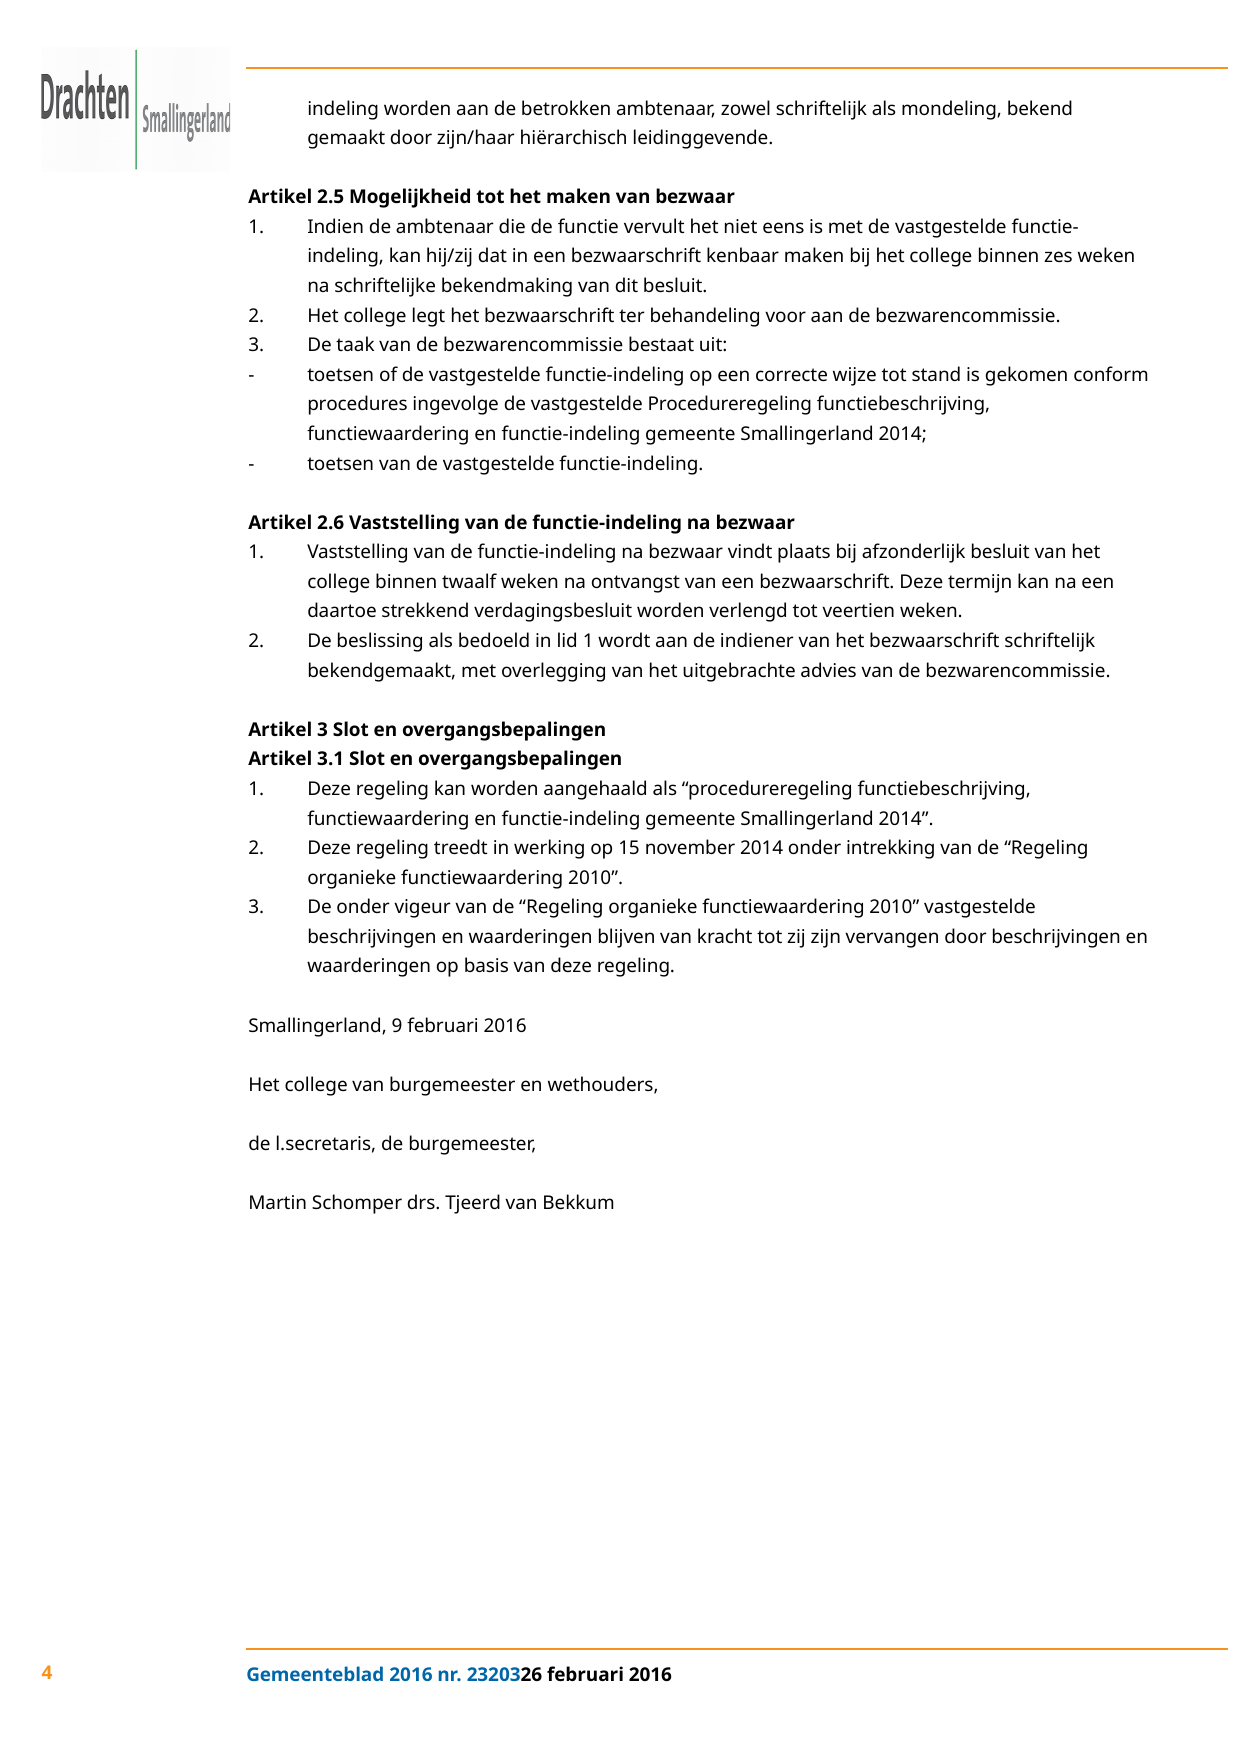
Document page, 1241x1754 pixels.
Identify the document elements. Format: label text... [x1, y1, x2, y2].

list toetsen of de vastgestelde functie-indeling op een correcte wijze tot stand is gekomen conform procedures ingevolge de vastgestelde Procedureregeling functiebeschrijving, functiewaardering en functie-indeling gemeente Smallingerland 2014; [248, 361, 1152, 446]
list Vaststelling van de functie-indeling na bezwaar vindt plaats bij afzonderlijk besluit van het college binnen twaalf weken na ontvangst van een bezwaarschrift. Deze termijn kan na een daartoe strekkend verdagingsbesluit worden verlengd tot veertien weken. [248, 538, 1152, 623]
list Deze regeling kan worden aangehaald als “procedureregeling functiebeschrijving, functiewaardering en functie-indeling gemeente Smallingerland 2014”. [248, 775, 1152, 831]
list Indien de ambtenaar die de functie vervult het niet eens is met de vastgestelde functie-indeling, kan hij/zij dat in een bezwaarschrift kenbaar maken bij het college binnen zes weken na schriftelijke bekendmaking van dit besluit. [248, 213, 1152, 298]
list De taak van de bezwarencommissie bestaat uit: [248, 331, 1152, 357]
list De beslissing als bedoeld in lid 1 wordt aan de indiener van het bezwaarschrift schriftelijk bekendgemaakt, met overlegging van het uitgebrachte advies van de bezwarencommissie. [248, 627, 1152, 683]
text Artikel 2.6 Vaststelling van de functie-indeling na bezwaar [248, 509, 1152, 535]
picture [41, 47, 231, 172]
list toetsen van de vastgestelde functie-indeling. [248, 450, 1152, 476]
list Deze regeling treedt in werking op 15 november 2014 onder intrekking van de “Regeling organieke functiewaardering 2010”. [248, 834, 1152, 890]
text Artikel 3.1 Slot en overgangsbepalingen [248, 746, 1152, 771]
text Martin Schomper drs. Tjeerd van Bekkum [248, 1189, 1152, 1215]
list De onder vigeur van de “Regeling organieke functiewaardering 2010” vastgestelde beschrijvingen en waarderingen blijven van kracht tot zij zijn vervangen door beschrijvingen en waarderingen op basis van deze regeling. [248, 893, 1152, 978]
text Artikel 3 Slot en overgangsbepalingen [248, 716, 1152, 742]
text de l.secretaris, de burgemeester, [248, 1130, 1152, 1156]
text Het college van burgemeester en wethouders, [248, 1071, 1152, 1097]
text Artikel 2.5 Mogelijkheid tot het maken van bezwaar [248, 183, 1152, 209]
list Het college legt het bezwaarschrift ter behandeling voor aan de bezwarencommissie. [248, 302, 1152, 328]
list indeling worden aan de betrokken ambtenaar, zowel schriftelijk als mondeling, bekend gemaakt door zijn/haar hiërarchisch leidinggevende. [248, 95, 1152, 150]
text Smallingerland, 9 februari 2016 [248, 1012, 1152, 1038]
